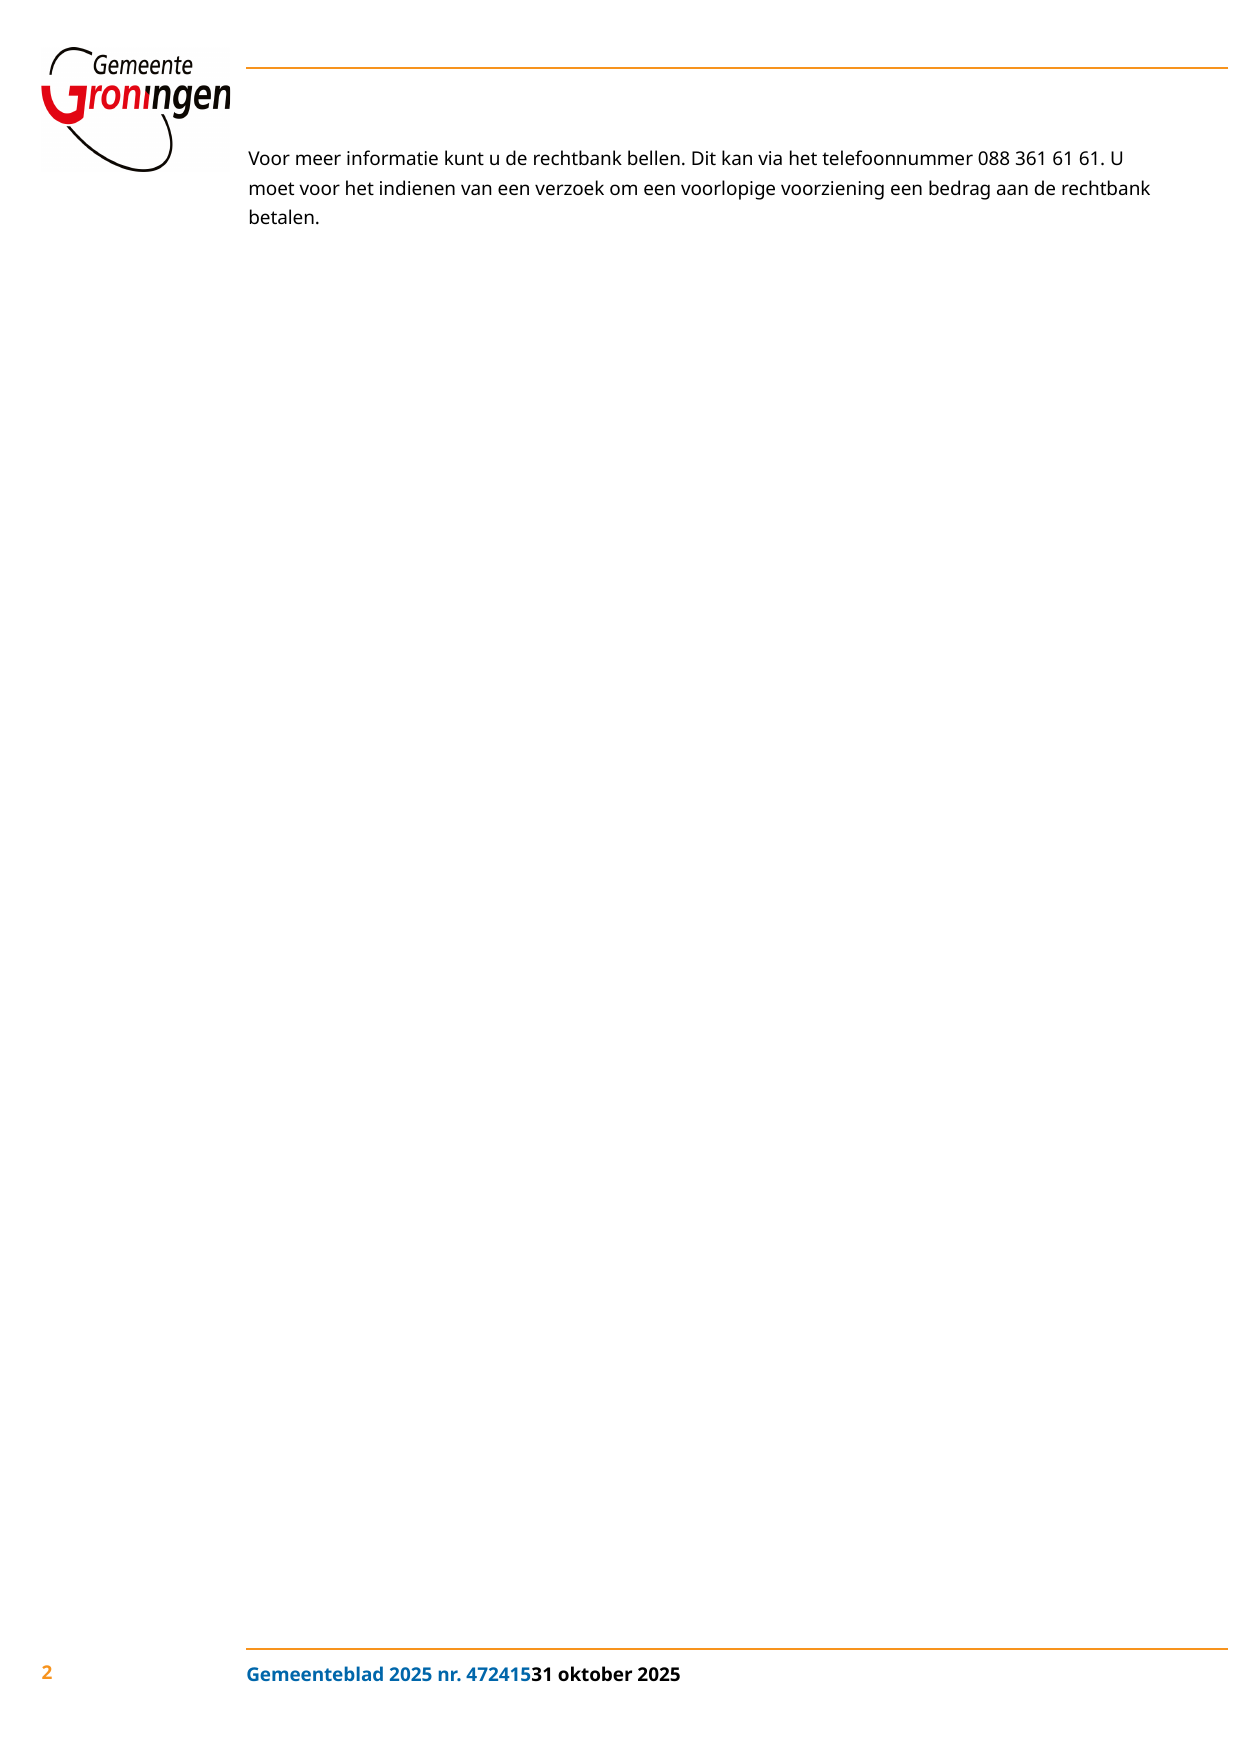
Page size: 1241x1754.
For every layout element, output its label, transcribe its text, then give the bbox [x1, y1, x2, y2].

picture [41, 47, 231, 172]
text Voor meer informatie kunt u de rechtbank bellen. Dit kan via het telefoonnummer 088 361 61 61. U moet voor het indienen van een verzoek om een voorlopige voorziening een bedrag aan de rechtbank betalen. [248, 145, 1152, 230]
